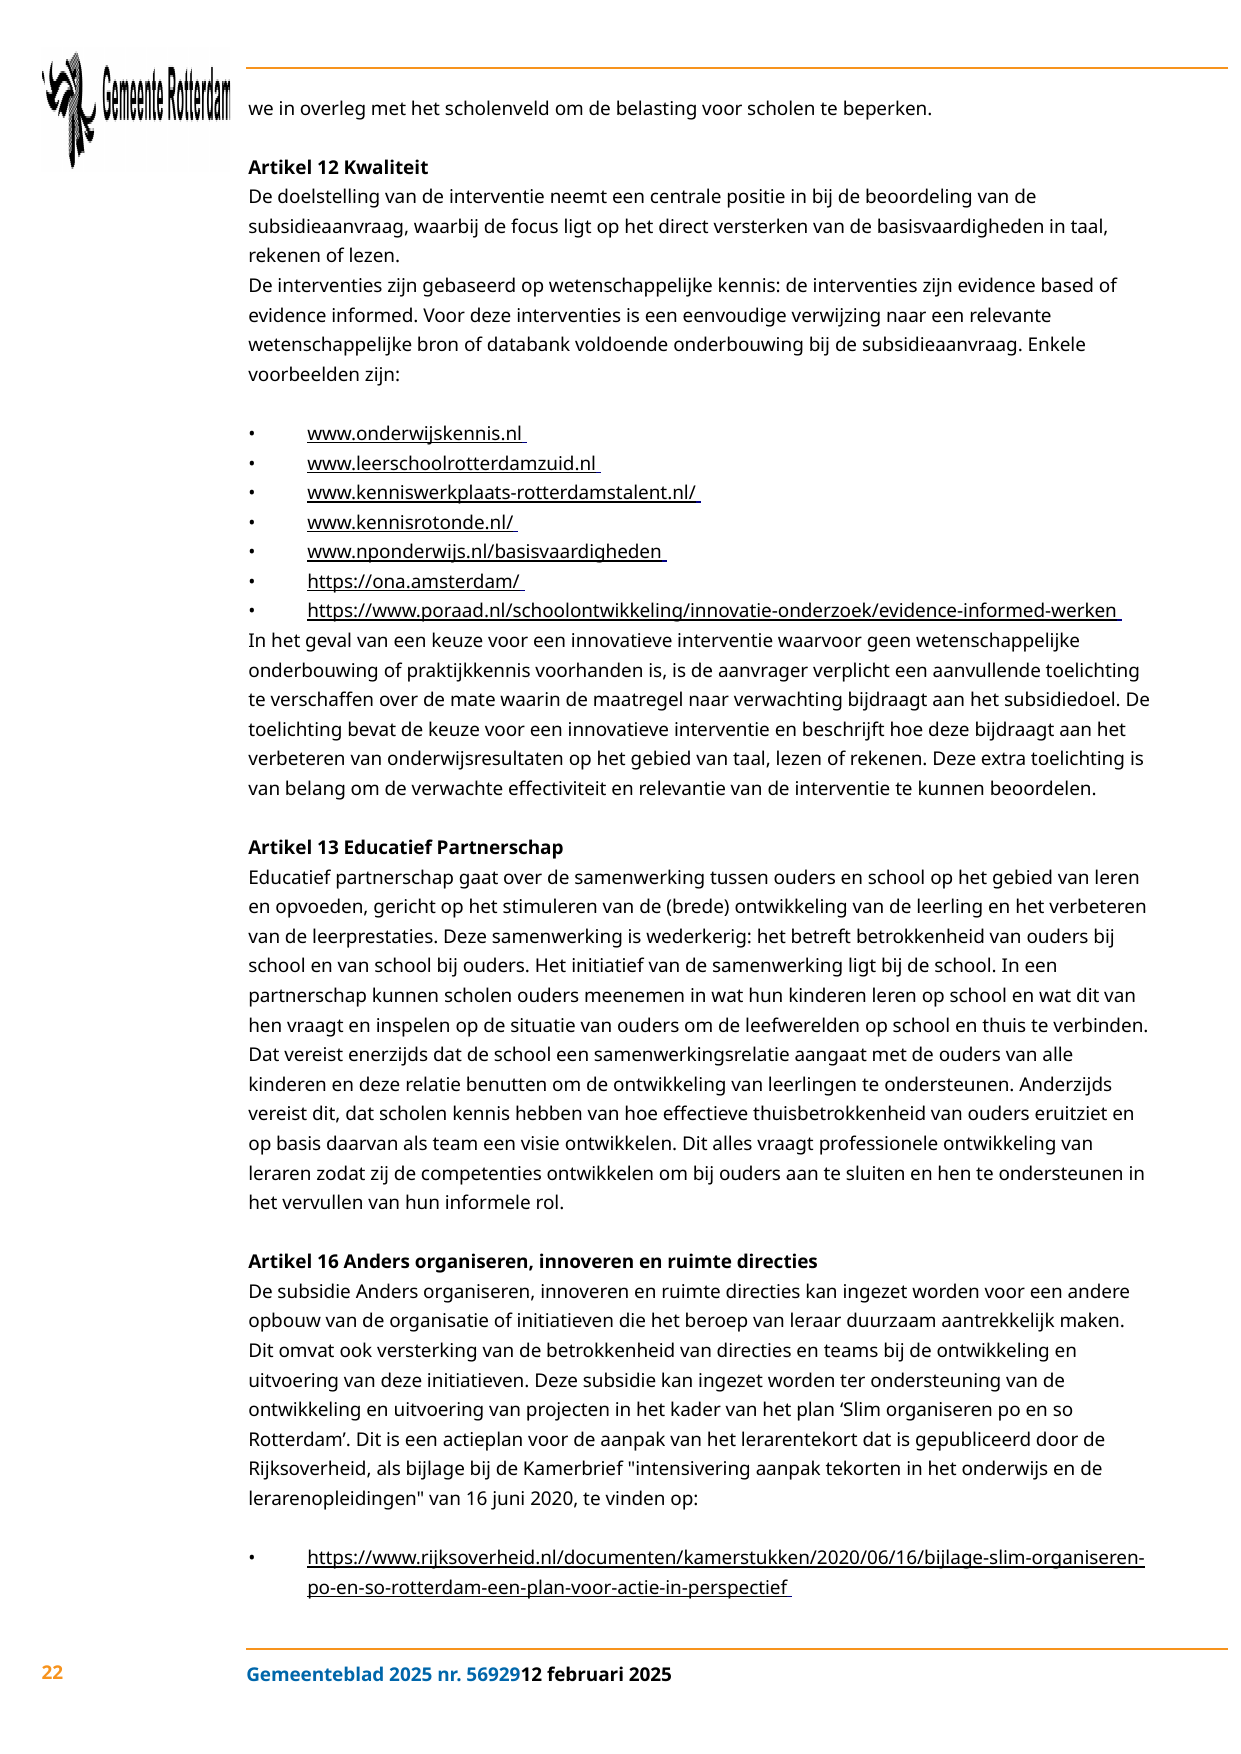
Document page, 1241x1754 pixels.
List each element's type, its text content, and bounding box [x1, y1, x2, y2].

text De interventies zijn gebaseerd op wetenschappelijke kennis: de interventies zijn evidence based of evidence informed. Voor deze interventies is een eenvoudige verwijzing naar een relevante wetenschappelijke bron of databank voldoende onderbouwing bij de subsidieaanvraag. Enkele voorbeelden zijn: [248, 272, 1152, 387]
picture [41, 47, 231, 172]
list www.leerschoolrotterdamzuid.nl [248, 450, 1152, 476]
list https://www.rijksoverheid.nl/documenten/kamerstukken/2020/06/16/bijlage-slim-organiseren-po-en-so-rotterdam-een-plan-voor-actie-in-perspectief [248, 1544, 1152, 1600]
list www.kennisrotonde.nl/ [248, 509, 1152, 535]
list www.nponderwijs.nl/basisvaardigheden [248, 538, 1152, 564]
text De doelstelling van de interventie neemt een centrale positie in bij de beoordeling van de subsidieaanvraag, waarbij de focus ligt op het direct versterken van de basisvaardigheden in taal, rekenen of lezen. [248, 183, 1152, 268]
list https://www.poraad.nl/schoolontwikkeling/innovatie-onderzoek/evidence-informed-werken [248, 598, 1152, 623]
list www.kenniswerkplaats-rotterdamstalent.nl/ [248, 479, 1152, 505]
text Artikel 12 Kwaliteit [248, 154, 1152, 180]
text Educatief partnerschap gaat over de samenwerking tussen ouders en school op het gebied van leren en opvoeden, gericht op het stimuleren van de (brede) ontwikkeling van de leerling en het verbeteren van de leerprestaties. Deze samenwerking is wederkerig: het betreft betrokkenheid van ouders bij school en van school bij ouders. Het initiatief van de samenwerking ligt bij de school. In een partnerschap kunnen scholen ouders meenemen in wat hun kinderen leren op school en wat dit van hen vraagt en inspelen op de situatie van ouders om de leefwerelden op school en thuis te verbinden. Dat vereist enerzijds dat de school een samenwerkingsrelatie aangaat met de ouders van alle kinderen en deze relatie benutten om de ontwikkeling van leerlingen te ondersteunen. Anderzijds vereist dit, dat scholen kennis hebben van hoe effectieve thuisbetrokkenheid van ouders eruitziet en op basis daarvan als team een visie ontwikkelen. Dit alles vraagt professionele ontwikkeling van leraren zodat zij de competenties ontwikkelen om bij ouders aan te sluiten en hen te ondersteunen in het vervullen van hun informele rol. [248, 864, 1152, 1215]
text Artikel 13 Educatief Partnerschap [248, 834, 1152, 860]
text In het geval van een keuze voor een innovatieve interventie waarvoor geen wetenschappelijke onderbouwing of praktijkkennis voorhanden is, is de aanvrager verplicht een aanvullende toelichting te verschaffen over de mate waarin de maatregel naar verwachting bijdraagt aan het subsidiedoel. De toelichting bevat de keuze voor een innovatieve interventie en beschrijft hoe deze bijdraagt aan het verbeteren van onderwijsresultaten op het gebied van taal, lezen of rekenen. Deze extra toelichting is van belang om de verwachte effectiviteit en relevantie van de interventie te kunnen beoordelen. [248, 627, 1152, 801]
text Artikel 16 Anders organiseren, innoveren en ruimte directies [248, 1248, 1152, 1274]
list https://ona.amsterdam/ [248, 568, 1152, 594]
text De subsidie Anders organiseren, innoveren en ruimte directies kan ingezet worden voor een andere opbouw van de organisatie of initiatieven die het beroep van leraar duurzaam aantrekkelijk maken. Dit omvat ook versterking van de betrokkenheid van directies en teams bij de ontwikkeling en uitvoering van deze initiatieven. Deze subsidie kan ingezet worden ter ondersteuning van de ontwikkeling en uitvoering van projecten in het kader van het plan ‘Slim organiseren po en so Rotterdam’. Dit is een actieplan voor de aanpak van het lerarentekort dat is gepubliceerd door de Rijksoverheid, als bijlage bij de Kamerbrief "intensivering aanpak tekorten in het onderwijs en de lerarenopleidingen" van 16 juni 2020, te vinden op: [248, 1278, 1152, 1511]
list www.onderwijskennis.nl [248, 420, 1152, 446]
text we in overleg met het scholenveld om de belasting voor scholen te beperken. [248, 95, 1152, 121]
